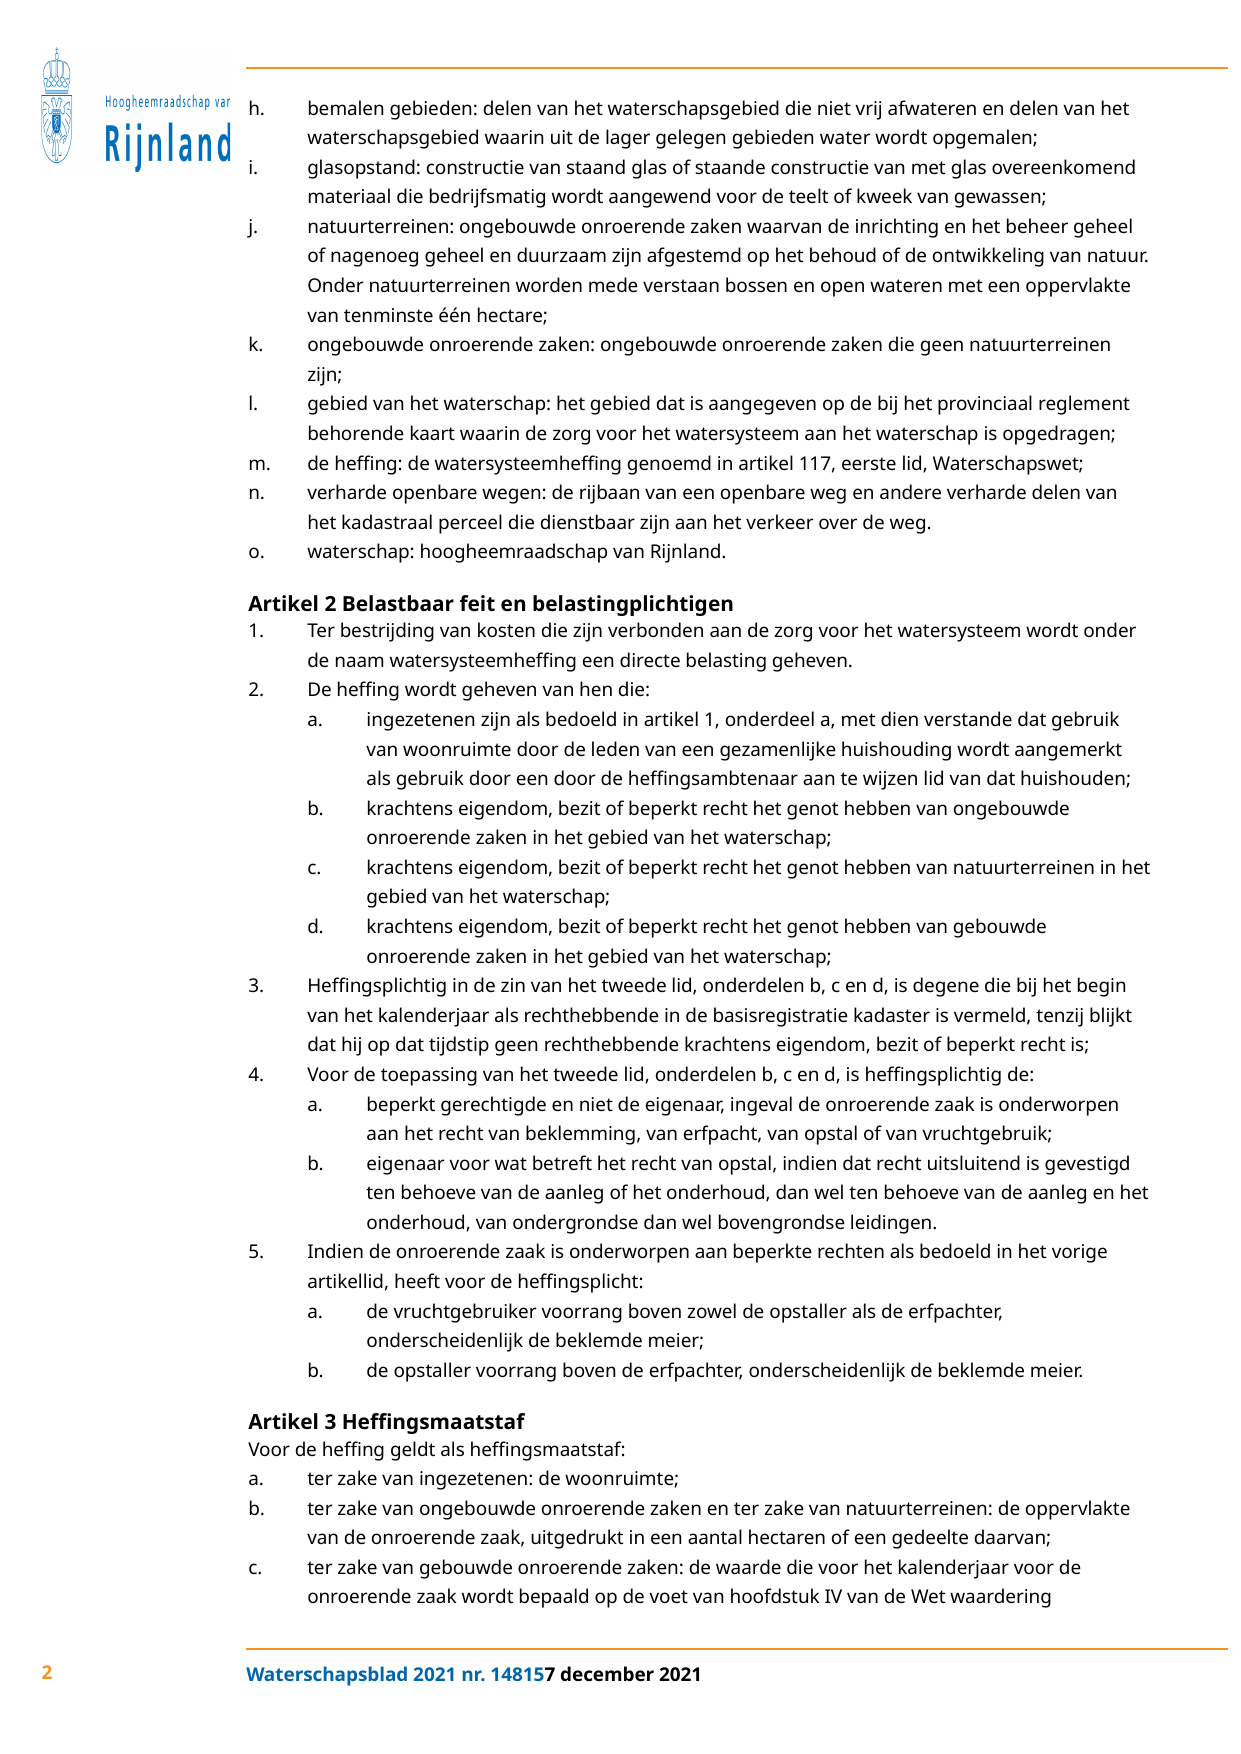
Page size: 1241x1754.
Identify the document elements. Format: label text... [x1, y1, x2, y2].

list de heffing: de watersysteemheffing genoemd in artikel 117, eerste lid, Waterschapswet; [248, 450, 1152, 476]
picture [41, 47, 231, 172]
list verharde openbare wegen: de rijbaan van een openbare weg en andere verharde delen van het kadastraal perceel die dienstbaar zijn aan het verkeer over de weg. [248, 479, 1152, 535]
list krachtens eigendom, bezit of beperkt recht het genot hebben van natuurterreinen in het gebied van het waterschap; [307, 854, 1152, 909]
list ter zake van ingezetenen: de woonruimte; [248, 1465, 1152, 1491]
list glasopstand: constructie van staand glas of staande constructie van met glas overeenkomend materiaal die bedrijfsmatig wordt aangewend voor de teelt of kweek van gewassen; [248, 154, 1152, 209]
list Voor de toepassing van het tweede lid, onderdelen b, c en d, is heffingsplichtig de: [248, 1061, 1152, 1087]
list ter zake van gebouwde onroerende zaken: de waarde die voor het kalenderjaar voor de onroerende zaak wordt bepaald op de voet van hoofdstuk IV van de Wet waardering [248, 1554, 1152, 1609]
text Voor de heffing geldt als heffingsmaatstaf: [248, 1436, 1152, 1462]
list beperkt gerechtigde en niet de eigenaar, ingeval de onroerende zaak is onderworpen aan het recht van beklemming, van erfpacht, van opstal of van vruchtgebruik; [307, 1091, 1152, 1146]
list De heffing wordt geheven van hen die: [248, 677, 1152, 702]
list eigenaar voor wat betreft het recht van opstal, indien dat recht uitsluitend is gevestigd ten behoeve van de aanleg of het onderhoud, dan wel ten behoeve van de aanleg en het onderhoud, van ondergrondse dan wel bovengrondse leidingen. [307, 1150, 1152, 1235]
list Heffingsplichtig in de zin van het tweede lid, onderdelen b, c en d, is degene die bij het begin van het kalenderjaar als rechthebbende in de basisregistratie kadaster is vermeld, tenzij blijkt dat hij op dat tijdstip geen rechthebbende krachtens eigendom, bezit of beperkt recht is; [248, 972, 1152, 1057]
list waterschap: hoogheemraadschap van Rijnland. [248, 538, 1152, 564]
list ter zake van ongebouwde onroerende zaken en ter zake van natuurterreinen: de oppervlakte van de onroerende zaak, uitgedrukt in een aantal hectaren of een gedeelte daarvan; [248, 1495, 1152, 1550]
list bemalen gebieden: delen van het waterschapsgebied die niet vrij afwateren en delen van het waterschapsgebied waarin uit de lager gelegen gebieden water wordt opgemalen; [248, 95, 1152, 150]
list ingezetenen zijn als bedoeld in artikel 1, onderdeel a, met dien verstande dat gebruik van woonruimte door de leden van een gezamenlijke huishouding wordt aangemerkt als gebruik door een door de heffingsambtenaar aan te wijzen lid van dat huishouden; [307, 706, 1152, 791]
list natuurterreinen: ongebouwde onroerende zaken waarvan de inrichting en het beheer geheel of nagenoeg geheel en duurzaam zijn afgestemd op het behoud of de ontwikkeling van natuur. Onder natuurterreinen worden mede verstaan bossen en open wateren met een oppervlakte van tenminste één hectare; [248, 213, 1152, 328]
list gebied van het waterschap: het gebied dat is aangegeven op de bij het provinciaal reglement behorende kaart waarin de zorg voor het watersysteem aan het waterschap is opgedragen; [248, 391, 1152, 446]
list krachtens eigendom, bezit of beperkt recht het genot hebben van ongebouwde onroerende zaken in het gebied van het waterschap; [307, 795, 1152, 850]
text Artikel 2 Belastbaar feit en belastingplichtigen [248, 589, 1152, 617]
list Ter bestrijding van kosten die zijn verbonden aan de zorg voor het watersysteem wordt onder de naam watersysteemheffing een directe belasting geheven. [248, 617, 1152, 673]
list de vruchtgebruiker voorrang boven zowel de opstaller als de erfpachter, onderscheidenlijk de beklemde meier; [307, 1298, 1152, 1353]
list Indien de onroerende zaak is onderworpen aan beperkte rechten als bedoeld in het vorige artikellid, heeft voor de heffingsplicht: [248, 1239, 1152, 1294]
list de opstaller voorrang boven de erfpachter, onderscheidenlijk de beklemde meier. [307, 1357, 1152, 1383]
list krachtens eigendom, bezit of beperkt recht het genot hebben van gebouwde onroerende zaken in het gebied van het waterschap; [307, 913, 1152, 968]
text Artikel 3 Heffingsmaatstaf [248, 1407, 1152, 1436]
list ongebouwde onroerende zaken: ongebouwde onroerende zaken die geen natuurterreinen zijn; [248, 331, 1152, 387]
